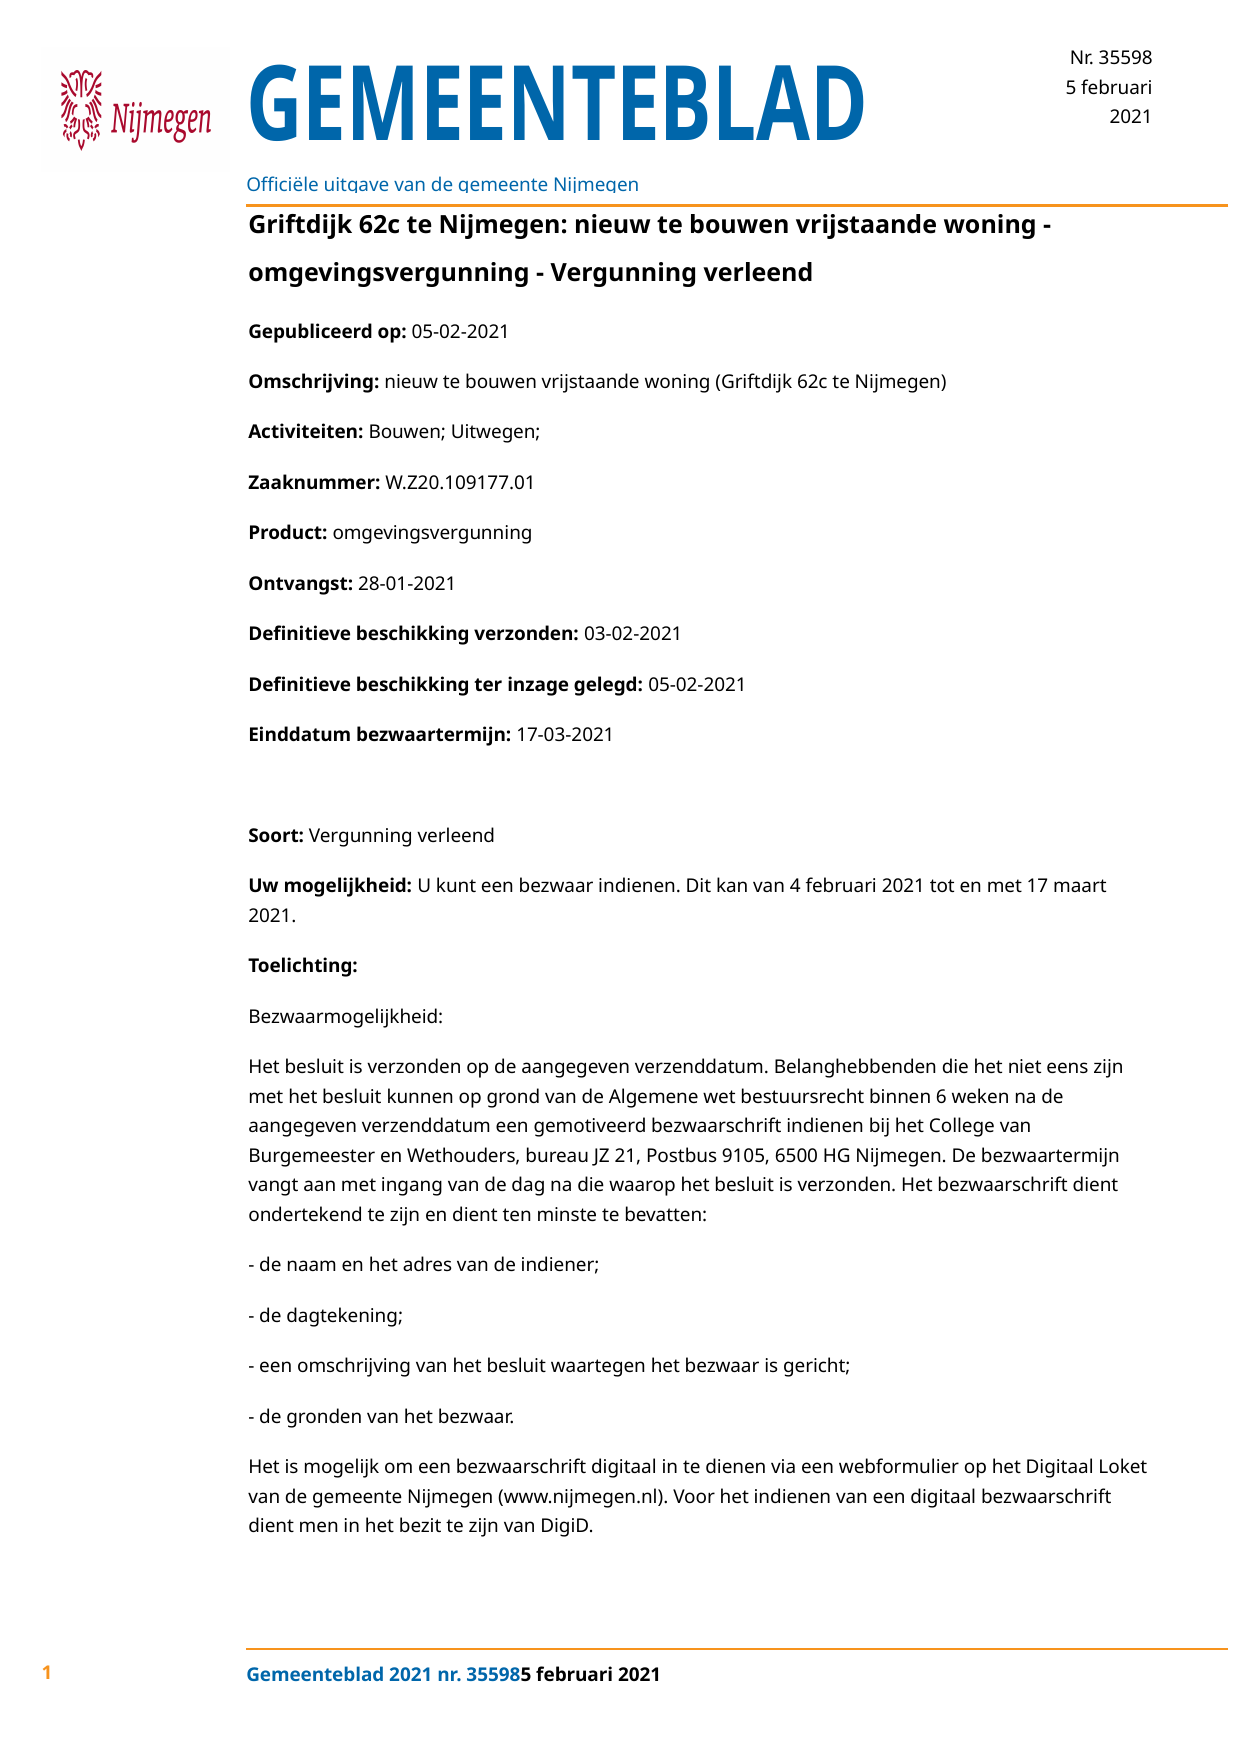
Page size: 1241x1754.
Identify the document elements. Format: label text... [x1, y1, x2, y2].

text Definitieve beschikking verzonden: 03-02-2021 [248, 620, 1152, 646]
text Omschrijving: nieuw te bouwen vrijstaande woning (Griftdijk 62c te Nijmegen) [248, 368, 1152, 394]
text - de gronden van het bezwaar. [248, 1403, 1152, 1429]
text Ontvangst: 28-01-2021 [248, 570, 1152, 596]
text Toelichting: [248, 952, 1152, 978]
text Uw mogelijkheid: U kunt een bezwaar indienen. Dit kan van 4 februari 2021 tot en met 17 maart 2021. [248, 872, 1152, 928]
text - de naam en het adres van de indiener; [248, 1252, 1152, 1277]
picture [41, 47, 231, 172]
text Bezwaarmogelijkheid: [248, 1003, 1152, 1029]
text Zaaknummer: W.Z20.109177.01 [248, 469, 1152, 495]
text Het besluit is verzonden op de aangegeven verzenddatum. Belanghebbenden die het niet eens zijn met het besluit kunnen op grond van de Algemene wet bestuursrecht binnen 6 weken na de aangegeven verzenddatum een gemotiveerd bezwaarschrift indienen bij het College van Burgemeester en Wethouders, bureau JZ 21, Postbus 9105, 6500 HG Nijmegen. De bezwaartermijn vangt aan met ingang van de dag na die waarop het besluit is verzonden. Het bezwaarschrift dient ondertekend te zijn en dient ten minste te bevatten: [248, 1053, 1152, 1227]
text Einddatum bezwaartermijn: 17-03-2021 [248, 721, 1152, 747]
text Soort: Vergunning verleend [248, 822, 1152, 848]
text Het is mogelijk om een bezwaarschrift digitaal in te dienen via een webformulier op het Digitaal Loket van de gemeente Nijmegen (www.nijmegen.nl). Voor het indienen van een digitaal bezwaarschrift dient men in het bezit te zijn van DigiD. [248, 1453, 1152, 1538]
text Griftdijk 62c te Nijmegen: nieuw te bouwen vrijstaande woning - omgevingsvergunning - Vergunning verleend [248, 207, 1152, 288]
text Definitieve beschikking ter inzage gelegd: 05-02-2021 [248, 671, 1152, 697]
text Gepubliceerd op: 05-02-2021 [248, 318, 1152, 344]
text - een omschrijving van het besluit waartegen het bezwaar is gericht; [248, 1352, 1152, 1378]
text Product: omgevingsvergunning [248, 519, 1152, 545]
text Activiteiten: Bouwen; Uitwegen; [248, 419, 1152, 444]
text - de dagtekening; [248, 1302, 1152, 1328]
